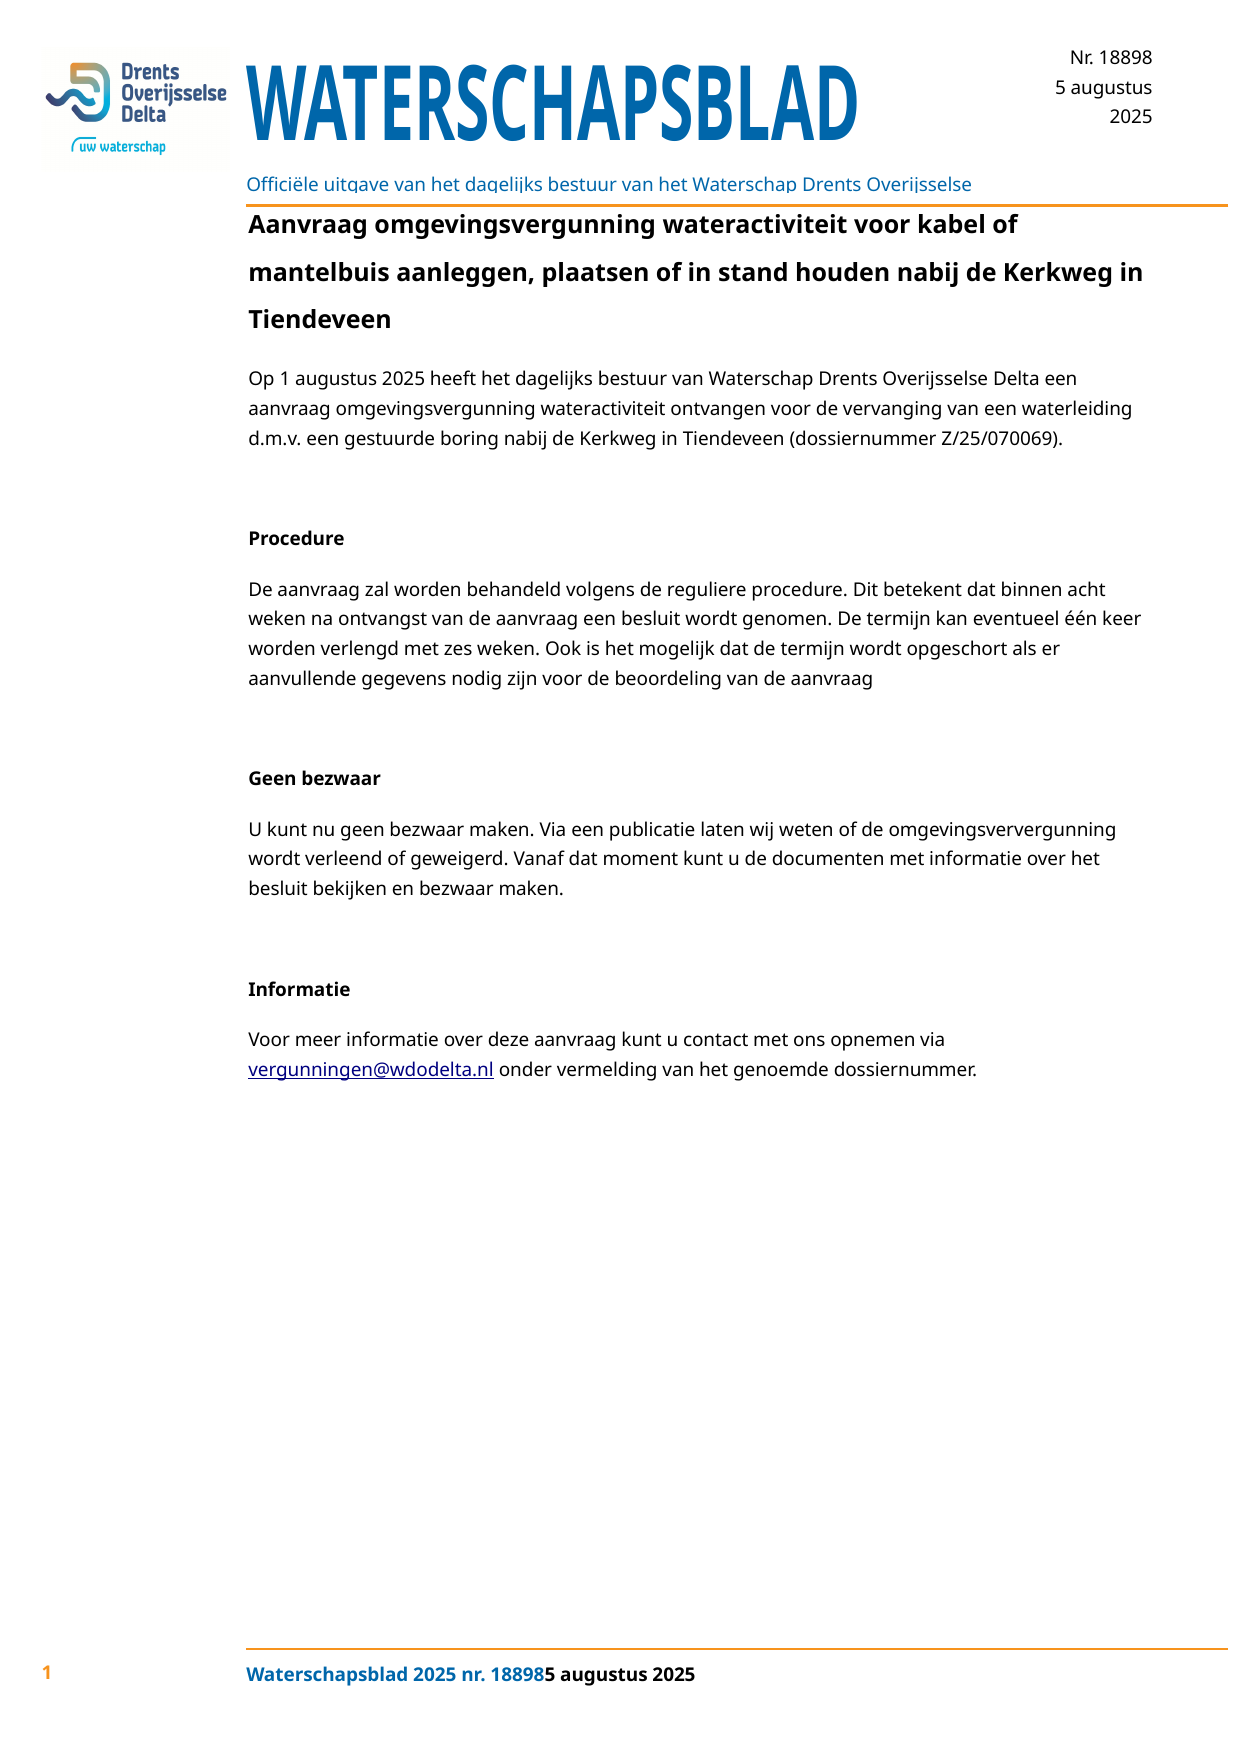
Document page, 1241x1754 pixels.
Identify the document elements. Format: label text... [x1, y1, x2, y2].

text U kunt nu geen bezwaar maken. Via een publicatie laten wij weten of de omgevingsververgunning wordt verleend of geweigerd. Vanaf dat moment kunt u de documenten met informatie over het besluit bekijken en bezwaar maken. [248, 816, 1152, 901]
text Procedure [248, 526, 1152, 551]
text Geen bezwaar [248, 766, 1152, 791]
text Informatie [248, 976, 1152, 1002]
text Aanvraag omgevingsvergunning wateractiviteit voor kabel of mantelbuis aanleggen, plaatsen of in stand houden nabij de Kerkweg in Tiendeveen [248, 207, 1152, 336]
text Voor meer informatie over deze aanvraag kunt u contact met ons opnemen via vergunningen@wdodelta.nl onder vermelding van het genoemde dossiernummer. [248, 1026, 1152, 1082]
text De aanvraag zal worden behandeld volgens de reguliere procedure. Dit betekent dat binnen acht weken na ontvangst van de aanvraag een besluit wordt genomen. De termijn kan eventueel één keer worden verlengd met zes weken. Ook is het mogelijk dat de termijn wordt opgeschort als er aanvullende gegevens nodig zijn voor de beoordeling van de aanvraag [248, 576, 1152, 690]
picture [41, 47, 231, 172]
text Op 1 augustus 2025 heeft het dagelijks bestuur van Waterschap Drents Overijsselse Delta een aanvraag omgevingsvergunning wateractiviteit ontvangen voor de vervanging van een waterleiding d.m.v. een gestuurde boring nabij de Kerkweg in Tiendeveen (dossiernummer Z/25/070069). [248, 366, 1152, 450]
